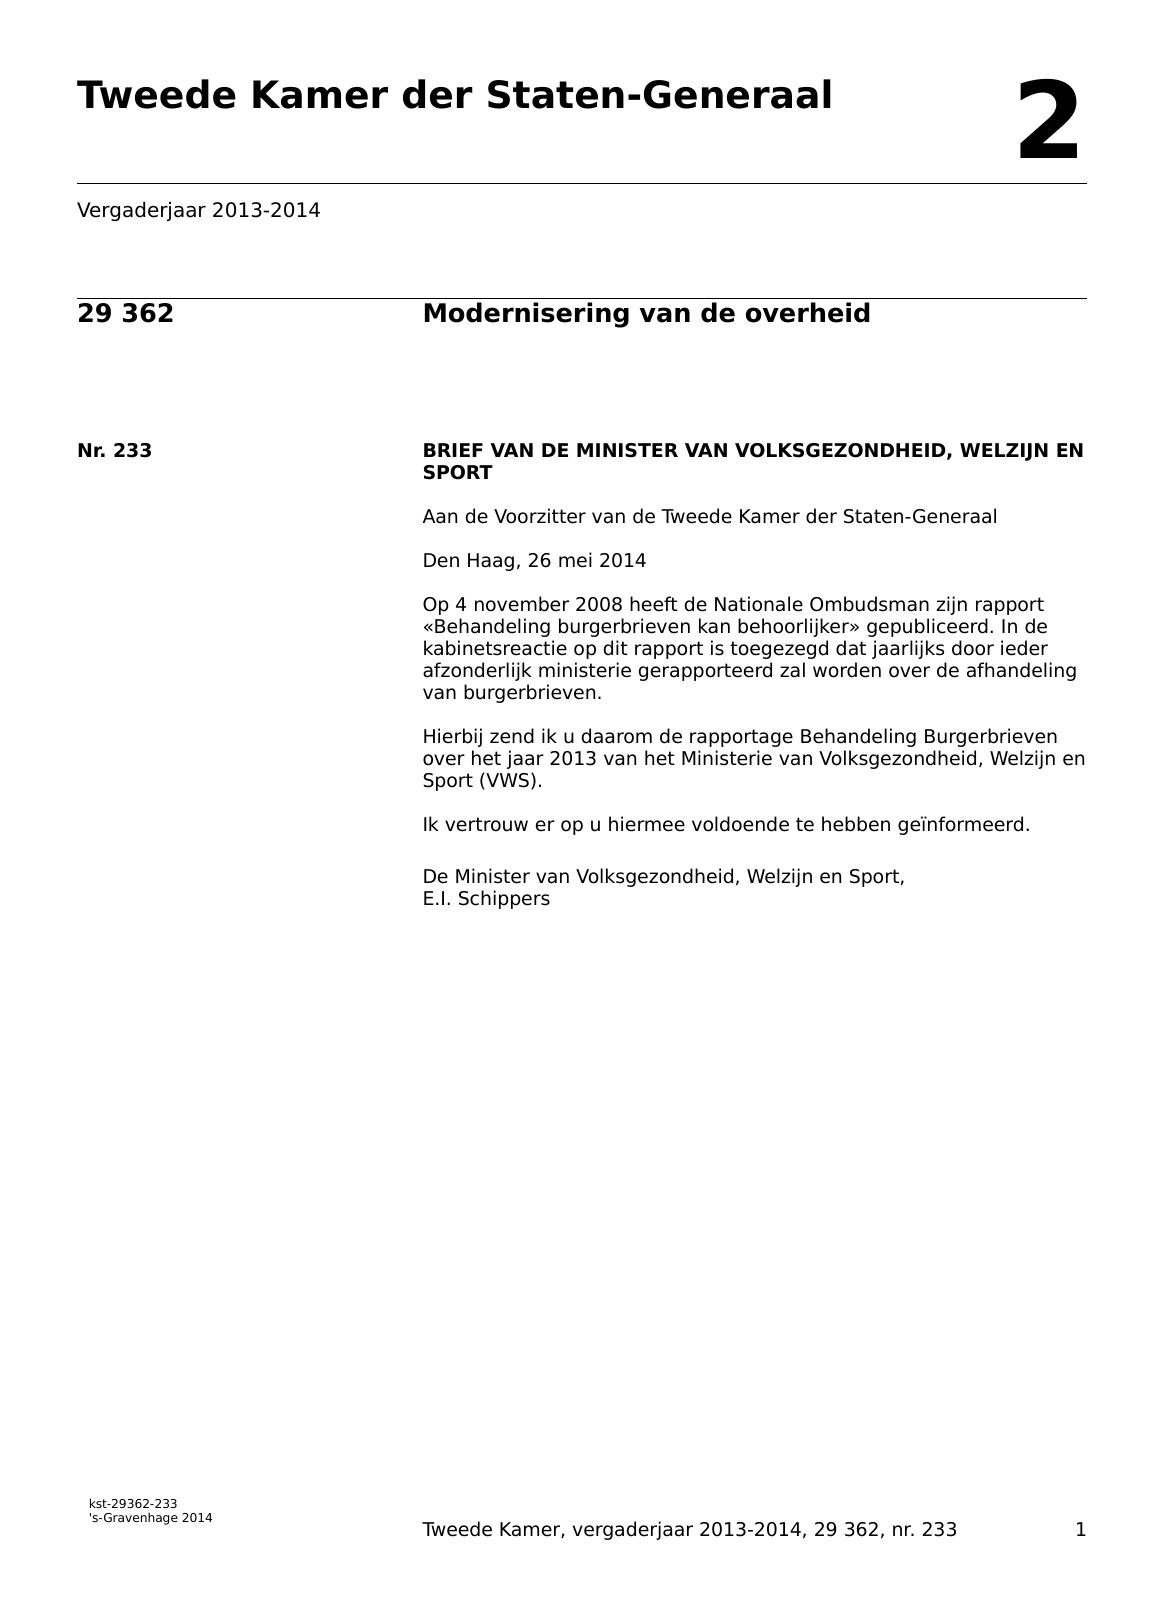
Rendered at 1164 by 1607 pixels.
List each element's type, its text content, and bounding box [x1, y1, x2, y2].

text kst-29362-233 [88, 1497, 323, 1511]
table_header Tweede Kamer der Staten-Generaal [77, 59, 886, 183]
table_header 2 [886, 59, 1087, 183]
text Op 4 november 2008 heeft de Nationale Ombudsman zijn rapport «Behandeling burgerbrieven kan behoorlijker» gepubliceerd. In de kabinetsreactie op dit rapport is toegezegd dat jaarlijks door ieder afzonderlijk ministerie gerapporteerd zal worden over de afhandeling van burgerbrieven. [422, 594, 1087, 704]
text Aan de Voorzitter van de Tweede Kamer der Staten-Generaal [422, 506, 1087, 528]
text Hierbij zend ik u daarom de rapportage Behandeling Burgerbrieven over het jaar 2013 van het Ministerie van Volksgezondheid, Welzijn en Sport (VWS). [422, 726, 1087, 792]
subtitle 29 362 Modernisering van de overheid [77, 299, 1087, 329]
text Ik vertrouw er op u hiermee voldoende te hebben geïnformeerd. [422, 814, 1087, 836]
subtitle Nr. 233 BRIEF VAN DE MINISTER VAN VOLKSGEZONDHEID, WELZIJN EN SPORT [77, 440, 1087, 484]
text 's-Gravenhage 2014 [88, 1511, 323, 1525]
table_cell Vergaderjaar 2013-2014 [77, 184, 1087, 298]
text Den Haag, 26 mei 2014 [422, 550, 1087, 572]
text De Minister van Volksgezondheid, Welzijn en Sport, E.I. Schippers [422, 866, 1087, 910]
